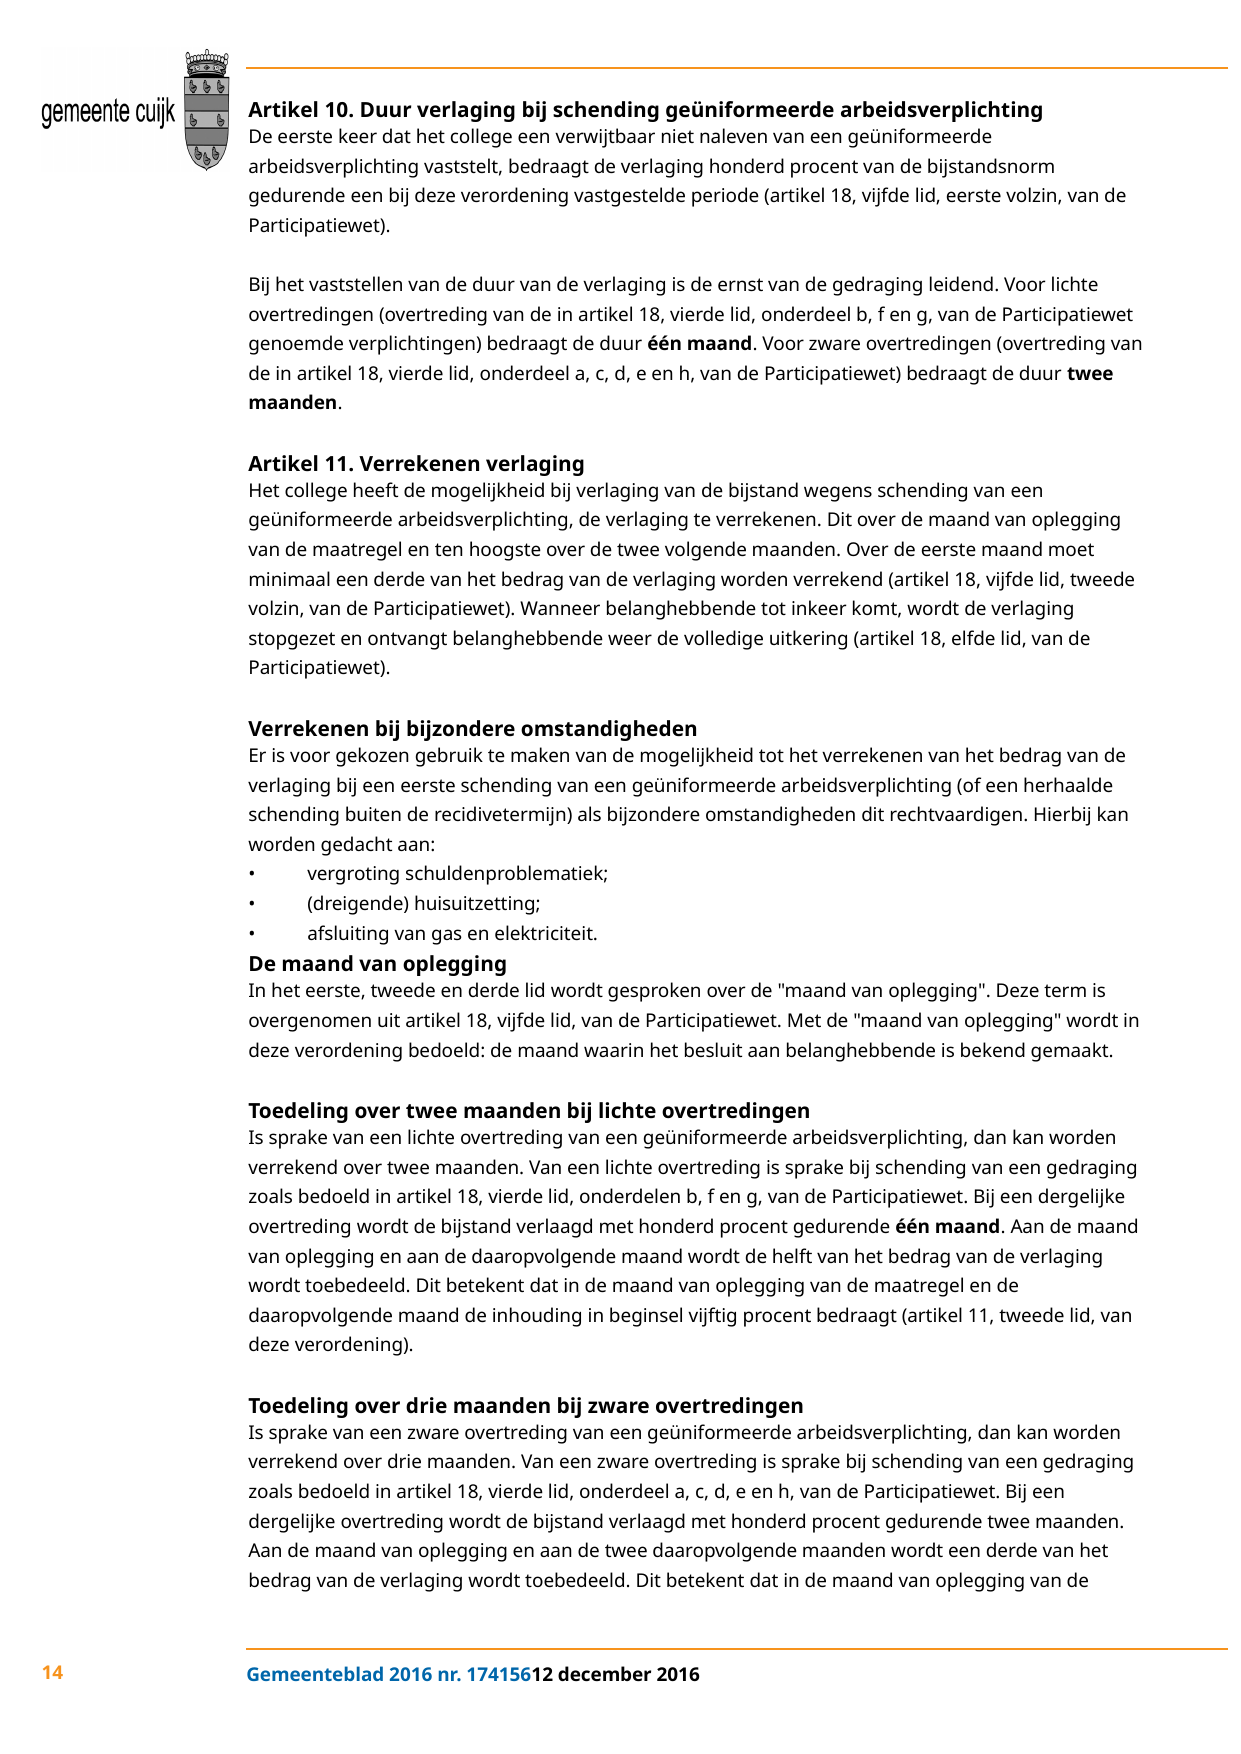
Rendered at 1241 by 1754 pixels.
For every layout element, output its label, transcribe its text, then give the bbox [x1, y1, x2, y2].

list afsluiting van gas en elektriciteit. [248, 920, 1152, 945]
text Het college heeft de mogelijkheid bij verlaging van de bijstand wegens schending van een geüniformeerde arbeidsverplichting, de verlaging te verrekenen. Dit over de maand van oplegging van de maatregel en ten hoogste over de twee volgende maanden. Over de eerste maand moet minimaal een derde van het bedrag van de verlaging worden verrekend (artikel 18, vijfde lid, tweede volzin, van de Participatiewet). Wanneer belanghebbende tot inkeer komt, wordt de verlaging stopgezet en ontvangt belanghebbende weer de volledige uitkering (artikel 18, elfde lid, van de Participatiewet). [248, 477, 1152, 680]
list vergroting schuldenproblematiek; [248, 861, 1152, 886]
text Toedeling over twee maanden bij lichte overtredingen [248, 1096, 1152, 1124]
text Is sprake van een lichte overtreding van een geüniformeerde arbeidsverplichting, dan kan worden verrekend over twee maanden. Van een lichte overtreding is sprake bij schending van een gedraging zoals bedoeld in artikel 18, vierde lid, onderdelen b, f en g, van de Participatiewet. Bij een dergelijke overtreding wordt de bijstand verlaagd met honderd procent gedurende één maand. Aan de maand van oplegging en aan de daaropvolgende maand wordt de helft van het bedrag van de verlaging wordt toebedeeld. Dit betekent dat in de maand van oplegging van de maatregel en de daaropvolgende maand de inhouding in beginsel vijftig procent bedraagt (artikel 11, tweede lid, van deze verordening). [248, 1124, 1152, 1357]
text In het eerste, tweede en derde lid wordt gesproken over de "maand van oplegging". Deze term is overgenomen uit artikel 18, vijfde lid, van de Participatiewet. Met de "maand van oplegging" wordt in deze verordening bedoeld: de maand waarin het besluit aan belanghebbende is bekend gemaakt. [248, 978, 1152, 1063]
picture [41, 47, 231, 172]
text Artikel 11. Verrekenen verlaging [248, 449, 1152, 477]
text Is sprake van een zware overtreding van een geüniformeerde arbeidsverplichting, dan kan worden verrekend over drie maanden. Van een zware overtreding is sprake bij schending van een gedraging zoals bedoeld in artikel 18, vierde lid, onderdeel a, c, d, e en h, van de Participatiewet. Bij een dergelijke overtreding wordt de bijstand verlaagd met honderd procent gedurende twee maanden. Aan de maand van oplegging en aan de twee daaropvolgende maanden wordt een derde van het bedrag van de verlaging wordt toebedeeld. Dit betekent dat in de maand van oplegging van de [248, 1419, 1152, 1593]
text Verrekenen bij bijzondere omstandigheden [248, 714, 1152, 742]
text De eerste keer dat het college een verwijtbaar niet naleven van een geüniformeerde arbeidsverplichting vaststelt, bedraagt de verlaging honderd procent van de bijstandsnorm gedurende een bij deze verordening vastgestelde periode (artikel 18, vijfde lid, eerste volzin, van de Participatiewet). [248, 123, 1152, 238]
list (dreigende) huisuitzetting; [248, 890, 1152, 916]
text Artikel 10. Duur verlaging bij schending geüniformeerde arbeidsverplichting [248, 95, 1152, 123]
text Toedeling over drie maanden bij zware overtredingen [248, 1391, 1152, 1419]
text Er is voor gekozen gebruik te maken van de mogelijkheid tot het verrekenen van het bedrag van de verlaging bij een eerste schending van een geüniformeerde arbeidsverplichting (of een herhaalde schending buiten de recidivetermijn) als bijzondere omstandigheden dit rechtvaardigen. Hierbij kan worden gedacht aan: [248, 742, 1152, 857]
text Bij het vaststellen van de duur van de verlaging is de ernst van de gedraging leidend. Voor lichte overtredingen (overtreding van de in artikel 18, vierde lid, onderdeel b, f en g, van de Participatiewet genoemde verplichtingen) bedraagt de duur één maand. Voor zware overtredingen (overtreding van de in artikel 18, vierde lid, onderdeel a, c, d, e en h, van de Participatiewet) bedraagt de duur twee maanden. [248, 271, 1152, 415]
text De maand van oplegging [248, 949, 1152, 978]
